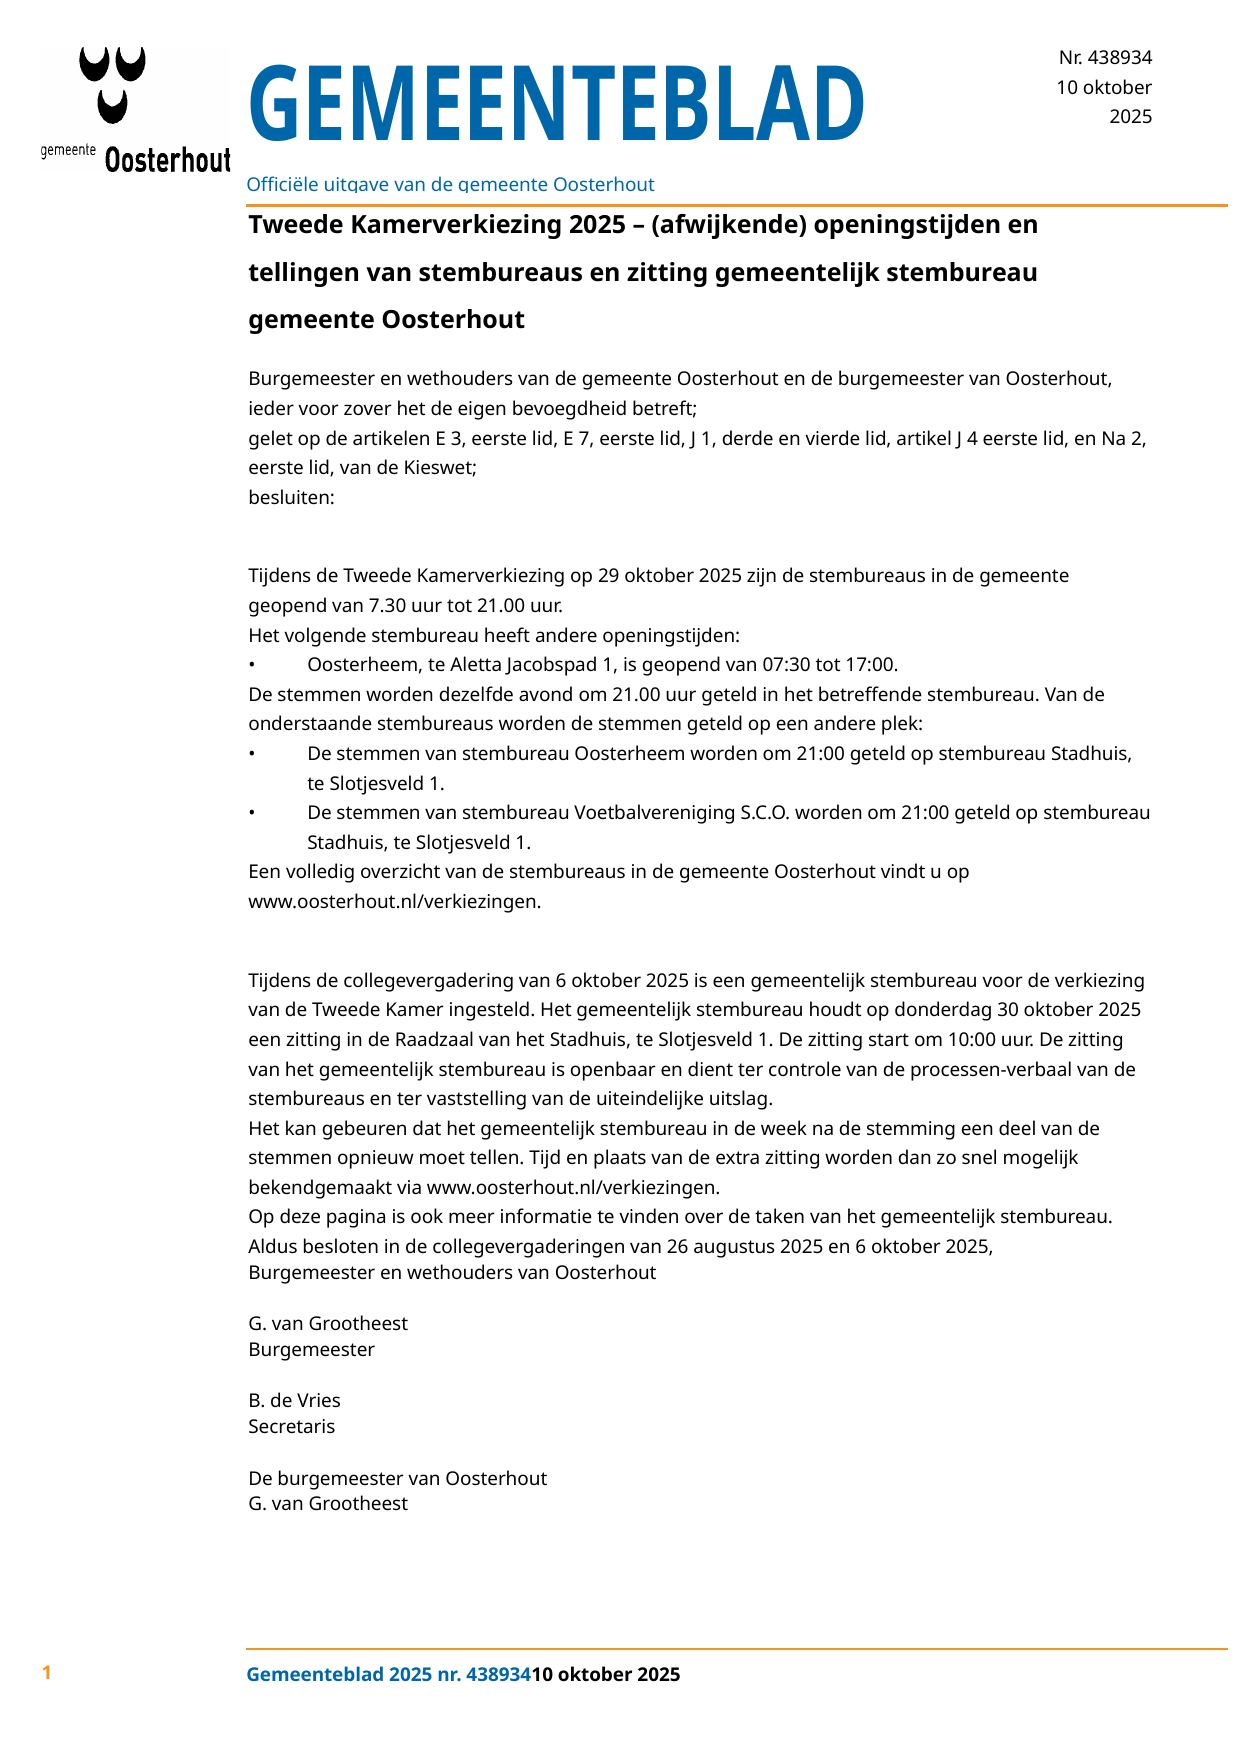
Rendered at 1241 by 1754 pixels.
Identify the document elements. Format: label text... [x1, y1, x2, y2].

text G. van Grootheest [248, 1491, 1152, 1516]
text Tijdens de Tweede Kamerverkiezing op 29 oktober 2025 zijn de stembureaus in de gemeente geopend van 7.30 uur tot 21.00 uur. [248, 563, 1152, 618]
text Burgemeester en wethouders van Oosterhout [248, 1259, 1152, 1285]
text De stemmen worden dezelfde avond om 21.00 uur geteld in het betreffende stembureau. Van de onderstaande stembureaus worden de stemmen geteld op een andere plek: [248, 681, 1152, 736]
text Secretaris [248, 1413, 1152, 1439]
list Oosterheem, te Aletta Jacobspad 1, is geopend van 07:30 tot 17:00. [248, 651, 1152, 677]
list De stemmen van stembureau Voetbalvereniging S.C.O. worden om 21:00 geteld op stembureau Stadhuis, te Slotjesveld 1. [248, 799, 1152, 855]
text Het kan gebeuren dat het gemeentelijk stembureau in de week na de stemming een deel van de stemmen opnieuw moet tellen. Tijd en plaats van de extra zitting worden dan zo snel mogelijk bekendgemaakt via www.oosterhout.nl/verkiezingen. [248, 1115, 1152, 1200]
text gelet op de artikelen E 3, eerste lid, E 7, eerste lid, J 1, derde en vierde lid, artikel J 4 eerste lid, en Na 2, eerste lid, van de Kieswet; [248, 425, 1152, 480]
text Het volgende stembureau heeft andere openingstijden: [248, 622, 1152, 648]
text G. van Grootheest [248, 1310, 1152, 1336]
text Een volledig overzicht van de stembureaus in de gemeente Oosterhout vindt u op www.oosterhout.nl/verkiezingen. [248, 858, 1152, 914]
text Burgemeester [248, 1336, 1152, 1362]
text Burgemeester en wethouders van de gemeente Oosterhout en de burgemeester van Oosterhout, ieder voor zover het de eigen bevoegdheid betreft; [248, 366, 1152, 421]
text B. de Vries [248, 1388, 1152, 1413]
text Tijdens de collegevergadering van 6 oktober 2025 is een gemeentelijk stembureau voor de verkiezing van de Tweede Kamer ingesteld. Het gemeentelijk stembureau houdt op donderdag 30 oktober 2025 een zitting in de Raadzaal van het Stadhuis, te Slotjesveld 1. De zitting start om 10:00 uur. De zitting van het gemeentelijk stembureau is openbaar en dient ter controle van de processen-verbaal van de stembureaus en ter vaststelling van de uiteindelijke uitslag. [248, 967, 1152, 1111]
text Tweede Kamerverkiezing 2025 – (afwijkende) openingstijden en tellingen van stembureaus en zitting gemeentelijk stembureau gemeente Oosterhout [248, 207, 1152, 336]
text besluiten: [248, 484, 1152, 509]
text Op deze pagina is ook meer informatie te vinden over de taken van het gemeentelijk stembureau. [248, 1204, 1152, 1229]
text De burgemeester van Oosterhout [248, 1465, 1152, 1491]
text Aldus besloten in de collegevergaderingen van 26 augustus 2025 en 6 oktober 2025, [248, 1233, 1152, 1259]
list De stemmen van stembureau Oosterheem worden om 21:00 geteld op stembureau Stadhuis, te Slotjesveld 1. [248, 740, 1152, 796]
picture [41, 47, 231, 172]
